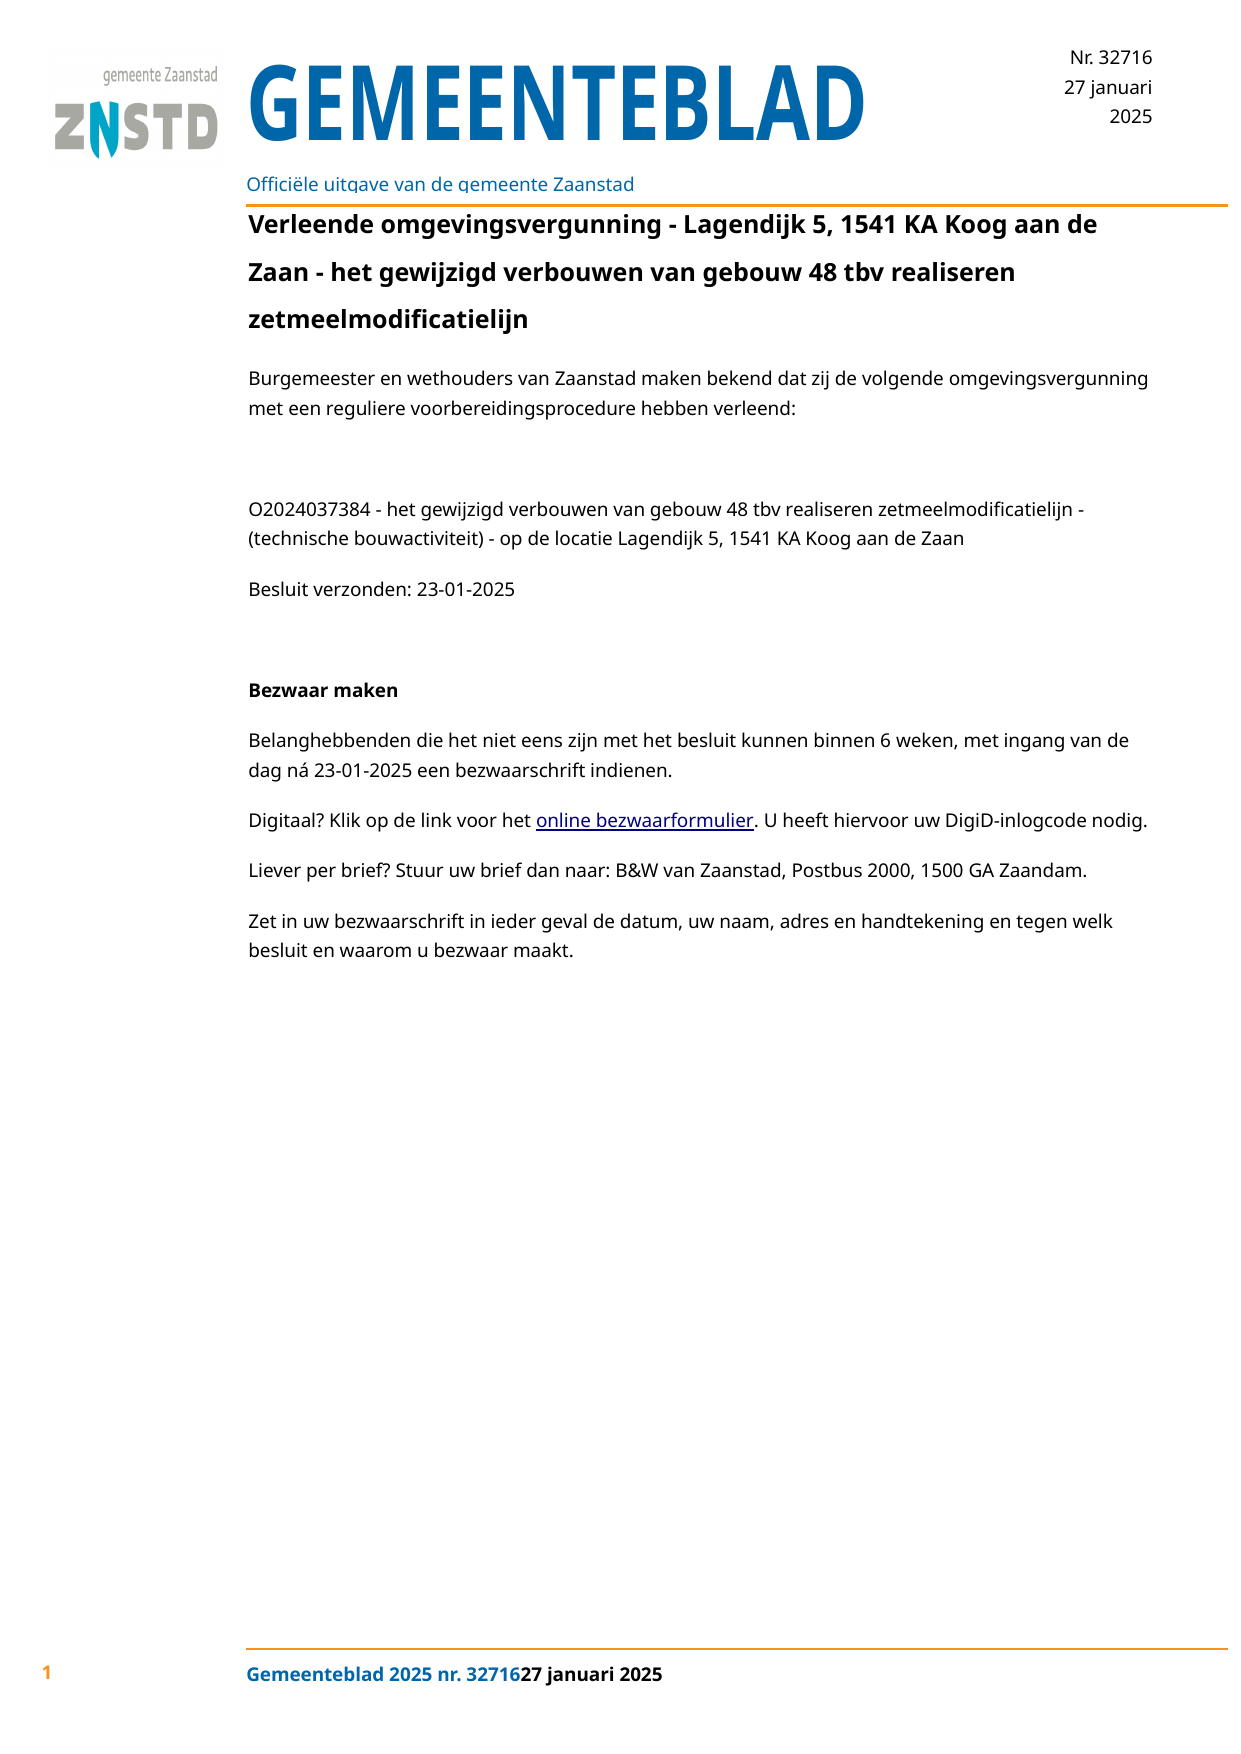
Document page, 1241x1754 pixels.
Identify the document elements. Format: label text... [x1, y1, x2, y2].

text Zet in uw bezwaarschrift in ieder geval de datum, uw naam, adres en handtekening en tegen welk besluit en waarom u bezwaar maakt. [248, 908, 1152, 963]
text Besluit verzonden: 23-01-2025 [248, 576, 1152, 602]
picture [41, 47, 231, 172]
text Bezwaar maken [248, 677, 1152, 702]
text Liever per brief? Stuur uw brief dan naar: B&W van Zaanstad, Postbus 2000, 1500 GA Zaandam. [248, 858, 1152, 883]
text Verleende omgevingsvergunning - Lagendijk 5, 1541 KA Koog aan de Zaan - het gewijzigd verbouwen van gebouw 48 tbv realiseren zetmeelmodificatielijn [248, 207, 1152, 336]
text Digitaal? Klik op de link voor het online bezwaarformulier. U heeft hiervoor uw DigiD-inlogcode nodig. [248, 807, 1152, 833]
text Burgemeester en wethouders van Zaanstad maken bekend dat zij de volgende omgevingsvergunning met een reguliere voorbereidingsprocedure hebben verleend: [248, 366, 1152, 421]
text O2024037384 - het gewijzigd verbouwen van gebouw 48 tbv realiseren zetmeelmodificatielijn - (technische bouwactiviteit) - op de locatie Lagendijk 5, 1541 KA Koog aan de Zaan [248, 496, 1152, 551]
text Belanghebbenden die het niet eens zijn met het besluit kunnen binnen 6 weken, met ingang van de dag ná 23-01-2025 een bezwaarschrift indienen. [248, 727, 1152, 782]
